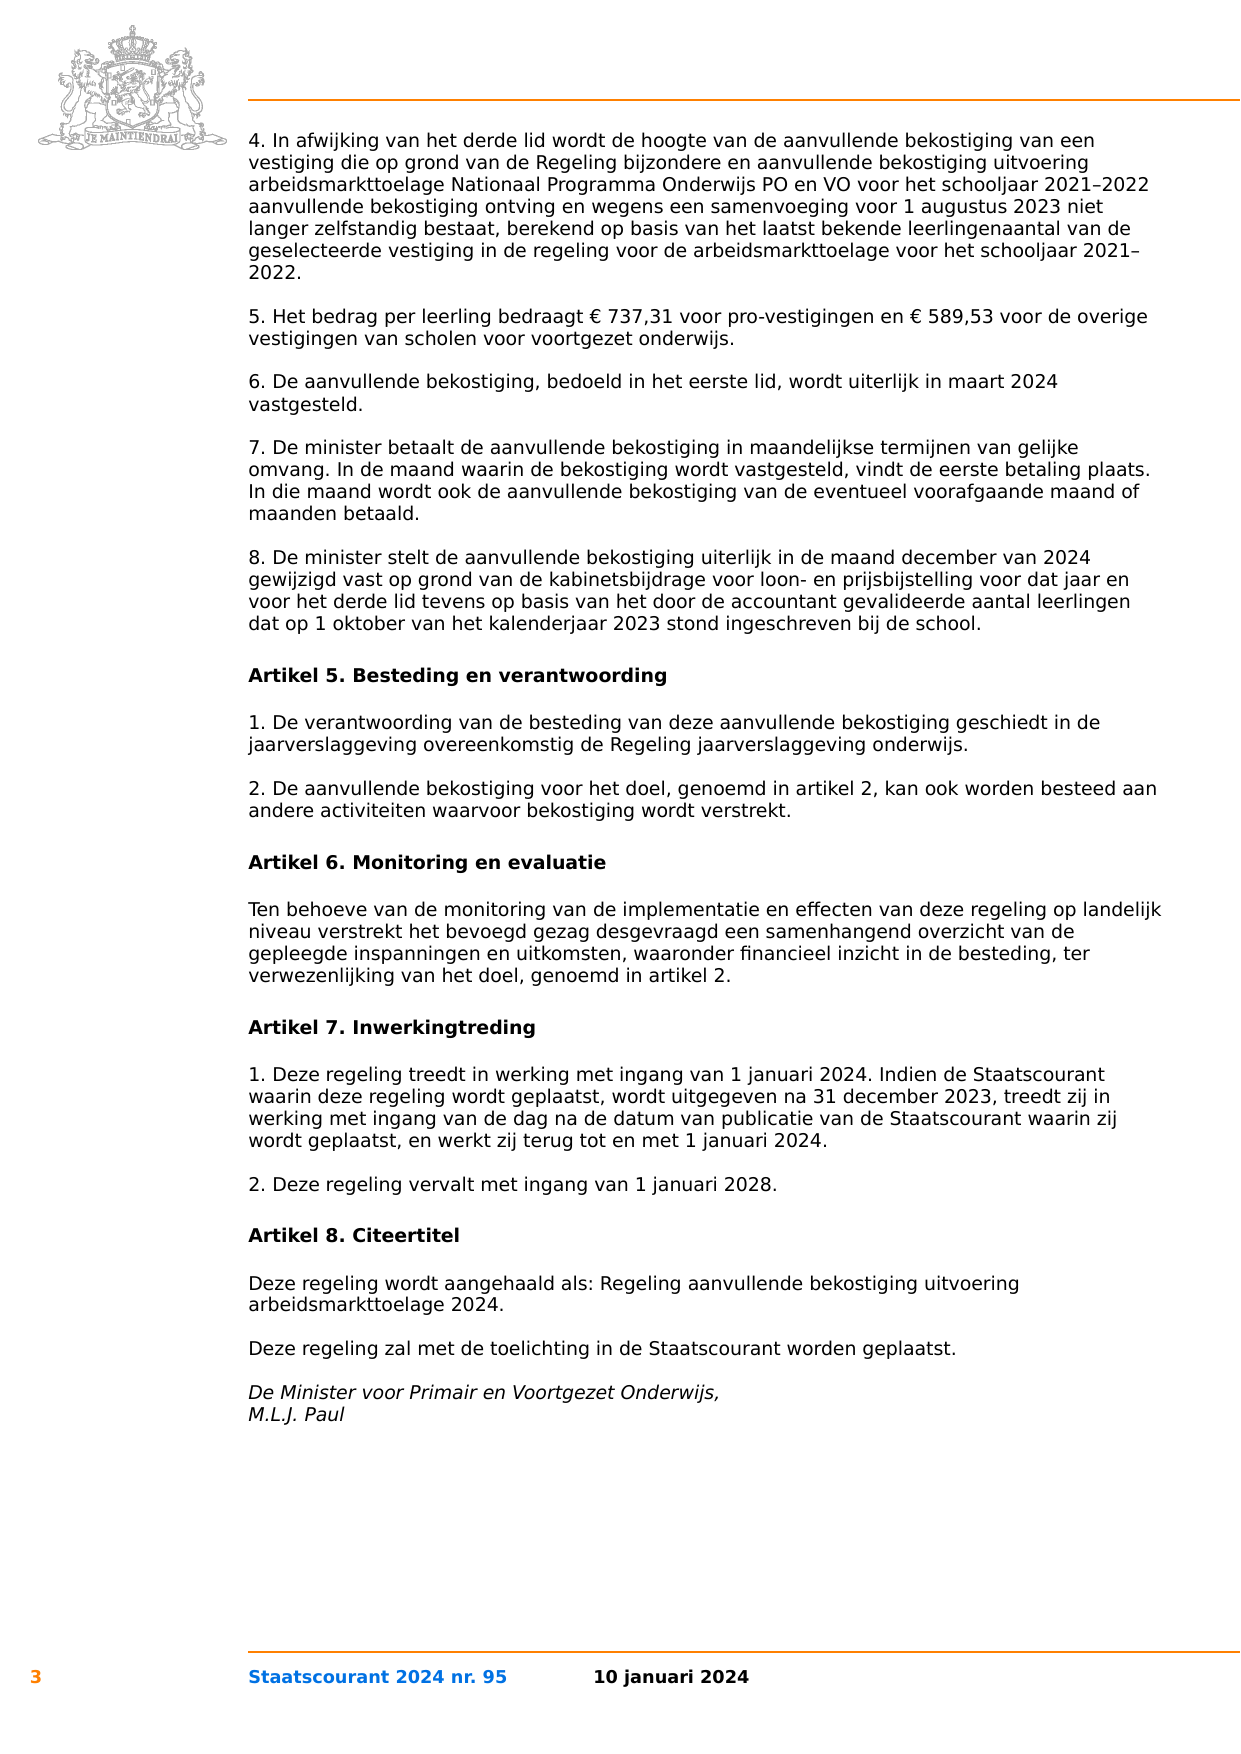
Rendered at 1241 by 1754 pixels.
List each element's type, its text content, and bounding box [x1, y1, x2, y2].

text Deze regeling zal met de toelichting in de Staatscourant worden geplaatst. [248, 1338, 1163, 1360]
subtitle Artikel 8. Citeertitel [248, 1225, 1163, 1247]
subtitle Artikel 5. Besteding en verantwoording [248, 665, 1163, 687]
subtitle Artikel 6. Monitoring en evaluatie [248, 852, 1163, 874]
text 6. De aanvullende bekostiging, bedoeld in het eerste lid, wordt uiterlijk in maart 2024 vastgesteld. [248, 371, 1163, 415]
text 4. In afwijking van het derde lid wordt de hoogte van de aanvullende bekostiging van een vestiging die op grond van de Regeling bijzondere en aanvullende bekostiging uitvoering arbeidsmarkttoelage Nationaal Programma Onderwijs PO en VO voor het schooljaar 2021–2022 aanvullende bekostiging ontving en wegens een samenvoeging voor 1 augustus 2023 niet langer zelfstandig bestaat, berekend op basis van het laatst bekende leerlingenaantal van de geselecteerde vestiging in de regeling voor de arbeidsmarkttoelage voor het schooljaar 2021–2022. [248, 130, 1163, 284]
text 2. De aanvullende bekostiging voor het doel, genoemd in artikel 2, kan ook worden besteed aan andere activiteiten waarvoor bekostiging wordt verstrekt. [248, 778, 1163, 822]
text 7. De minister betaalt de aanvullende bekostiging in maandelijkse termijnen van gelijke omvang. In de maand waarin de bekostiging wordt vastgesteld, vindt de eerste betaling plaats. In die maand wordt ook de aanvullende bekostiging van de eventueel voorafgaande maand of maanden betaald. [248, 437, 1163, 525]
text 1. Deze regeling treedt in werking met ingang van 1 januari 2024. Indien de Staatscourant waarin deze regeling wordt geplaatst, wordt uitgegeven na 31 december 2023, treedt zij in werking met ingang van de dag na de datum van publicatie van de Staatscourant waarin zij wordt geplaatst, en werkt zij terug tot en met 1 januari 2024. [248, 1064, 1163, 1152]
subtitle Artikel 7. Inwerkingtreding [248, 1017, 1163, 1039]
text Deze regeling wordt aangehaald als: Regeling aanvullende bekostiging uitvoering arbeidsmarkttoelage 2024. [248, 1272, 1163, 1316]
text 8. De minister stelt de aanvullende bekostiging uiterlijk in de maand december van 2024 gewijzigd vast op grond van de kabinetsbijdrage voor loon- en prijsbijstelling voor dat jaar en voor het derde lid tevens op basis van het door de accountant gevalideerde aantal leerlingen dat op 1 oktober van het kalenderjaar 2023 stond ingeschreven bij de school. [248, 547, 1163, 635]
text De Minister voor Primair en Voortgezet Onderwijs, M.L.J. Paul [248, 1382, 1163, 1426]
text 5. Het bedrag per leerling bedraagt € 737,31 voor pro-vestigingen en € 589,53 voor de overige vestigingen van scholen voor voortgezet onderwijs. [248, 306, 1163, 349]
picture [38, 25, 227, 150]
text Ten behoeve van de monitoring van de implementatie en effecten van deze regeling op landelijk niveau verstrekt het bevoegd gezag desgevraagd een samenhangend overzicht van de gepleegde inspanningen en uitkomsten, waaronder financieel inzicht in de besteding, ter verwezenlijking van het doel, genoemd in artikel 2. [248, 899, 1163, 987]
text 2. Deze regeling vervalt met ingang van 1 januari 2028. [248, 1173, 1163, 1195]
text 1. De verantwoording van de besteding van deze aanvullende bekostiging geschiedt in de jaarverslaggeving overeenkomstig de Regeling jaarverslaggeving onderwijs. [248, 712, 1163, 756]
